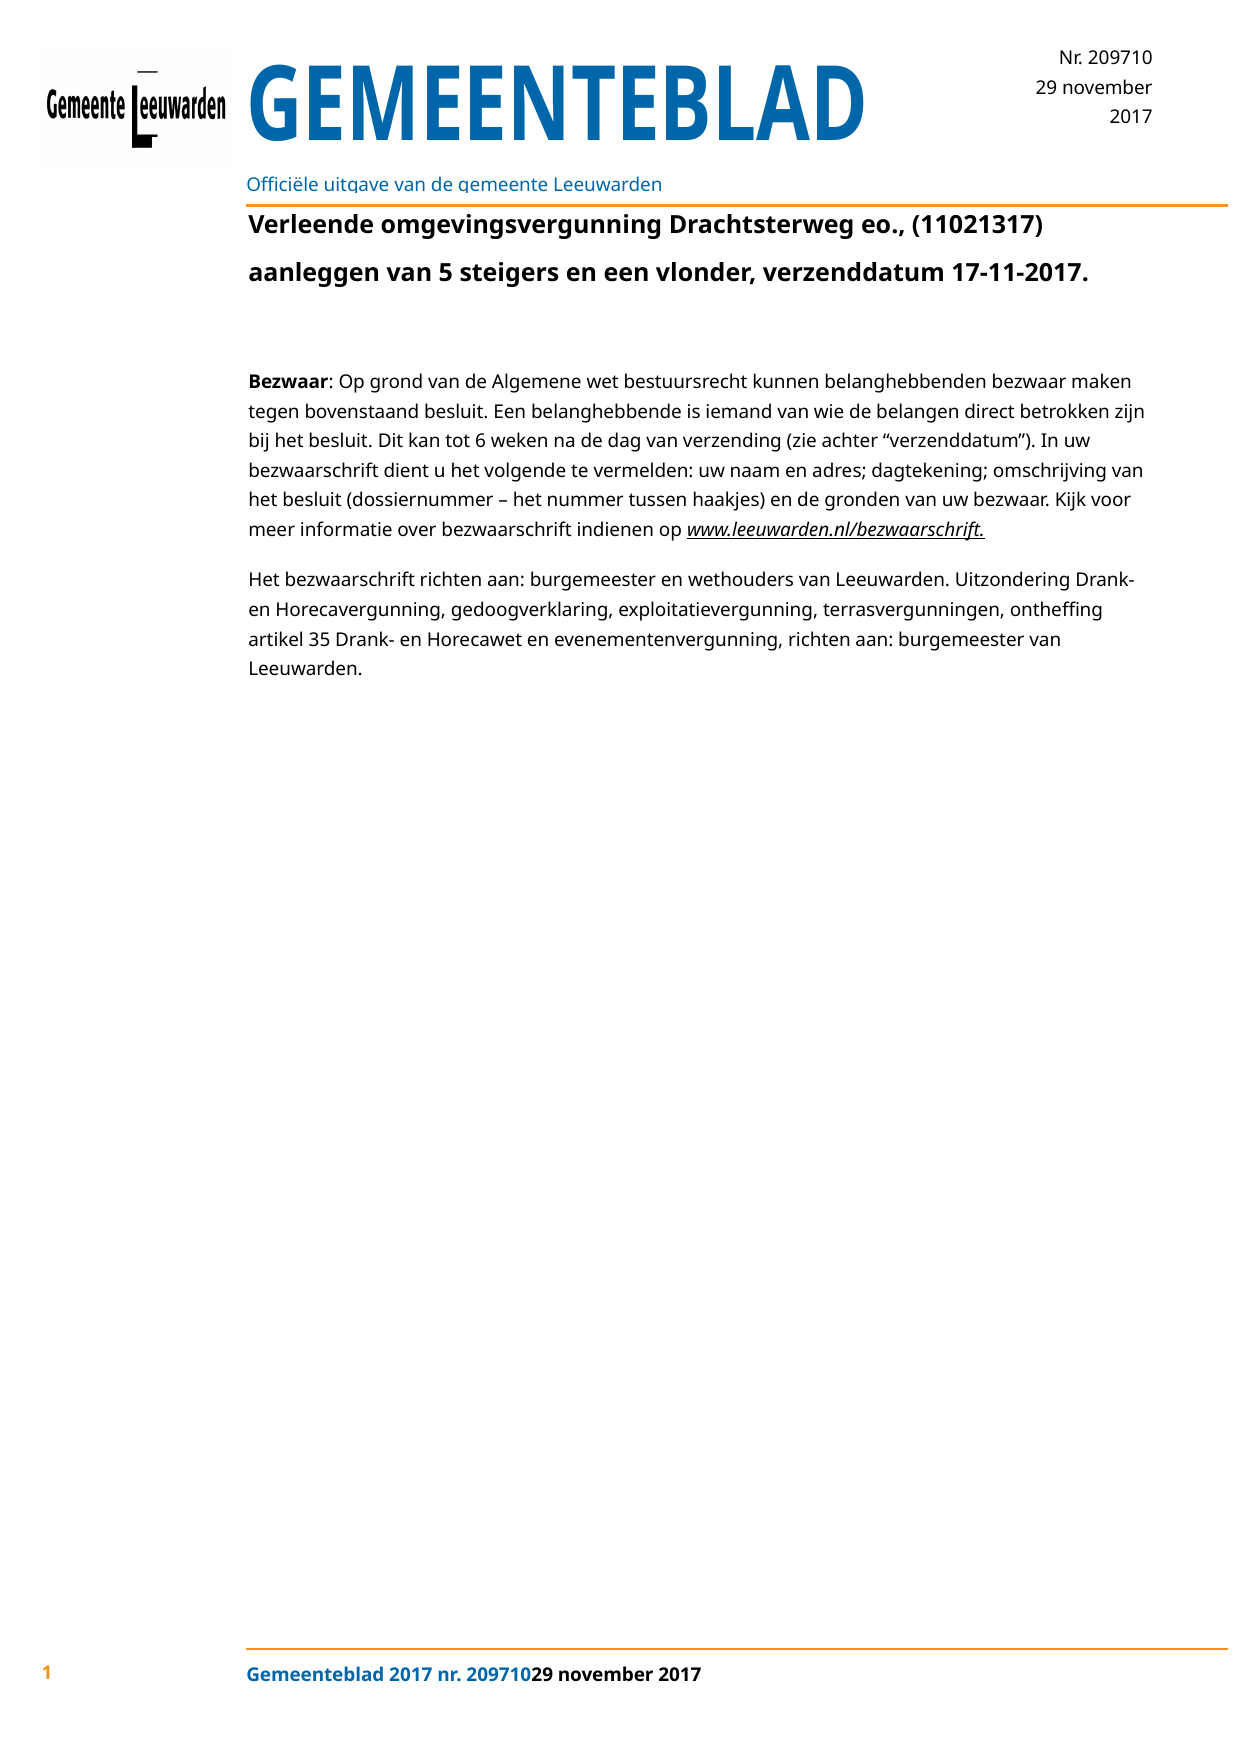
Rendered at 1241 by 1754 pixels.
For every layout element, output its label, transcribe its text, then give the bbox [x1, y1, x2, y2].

text Bezwaar: Op grond van de Algemene wet bestuursrecht kunnen belanghebbenden bezwaar maken tegen bovenstaand besluit. Een belanghebbende is iemand van wie de belangen direct betrokken zijn bij het besluit. Dit kan tot 6 weken na de dag van verzending (zie achter “verzenddatum”). In uw bezwaarschrift dient u het volgende te vermelden: uw naam en adres; dagtekening; omschrijving van het besluit (dossiernummer – het nummer tussen haakjes) en de gronden van uw bezwaar. Kijk voor meer informatie over bezwaarschrift indienen op www.leeuwarden.nl/bezwaarschrift. [248, 368, 1152, 542]
picture [41, 47, 231, 172]
text Het bezwaarschrift richten aan: burgemeester en wethouders van Leeuwarden. Uitzondering Drank- en Horecavergunning, gedoogverklaring, exploitatievergunning, terrasvergunningen, ontheffing artikel 35 Drank- en Horecawet en evenementenvergunning, richten aan: burgemeester van Leeuwarden. [248, 567, 1152, 681]
text Verleende omgevingsvergunning Drachtsterweg eo., (11021317) aanleggen van 5 steigers en een vlonder, verzenddatum 17-11-2017. [248, 207, 1152, 288]
